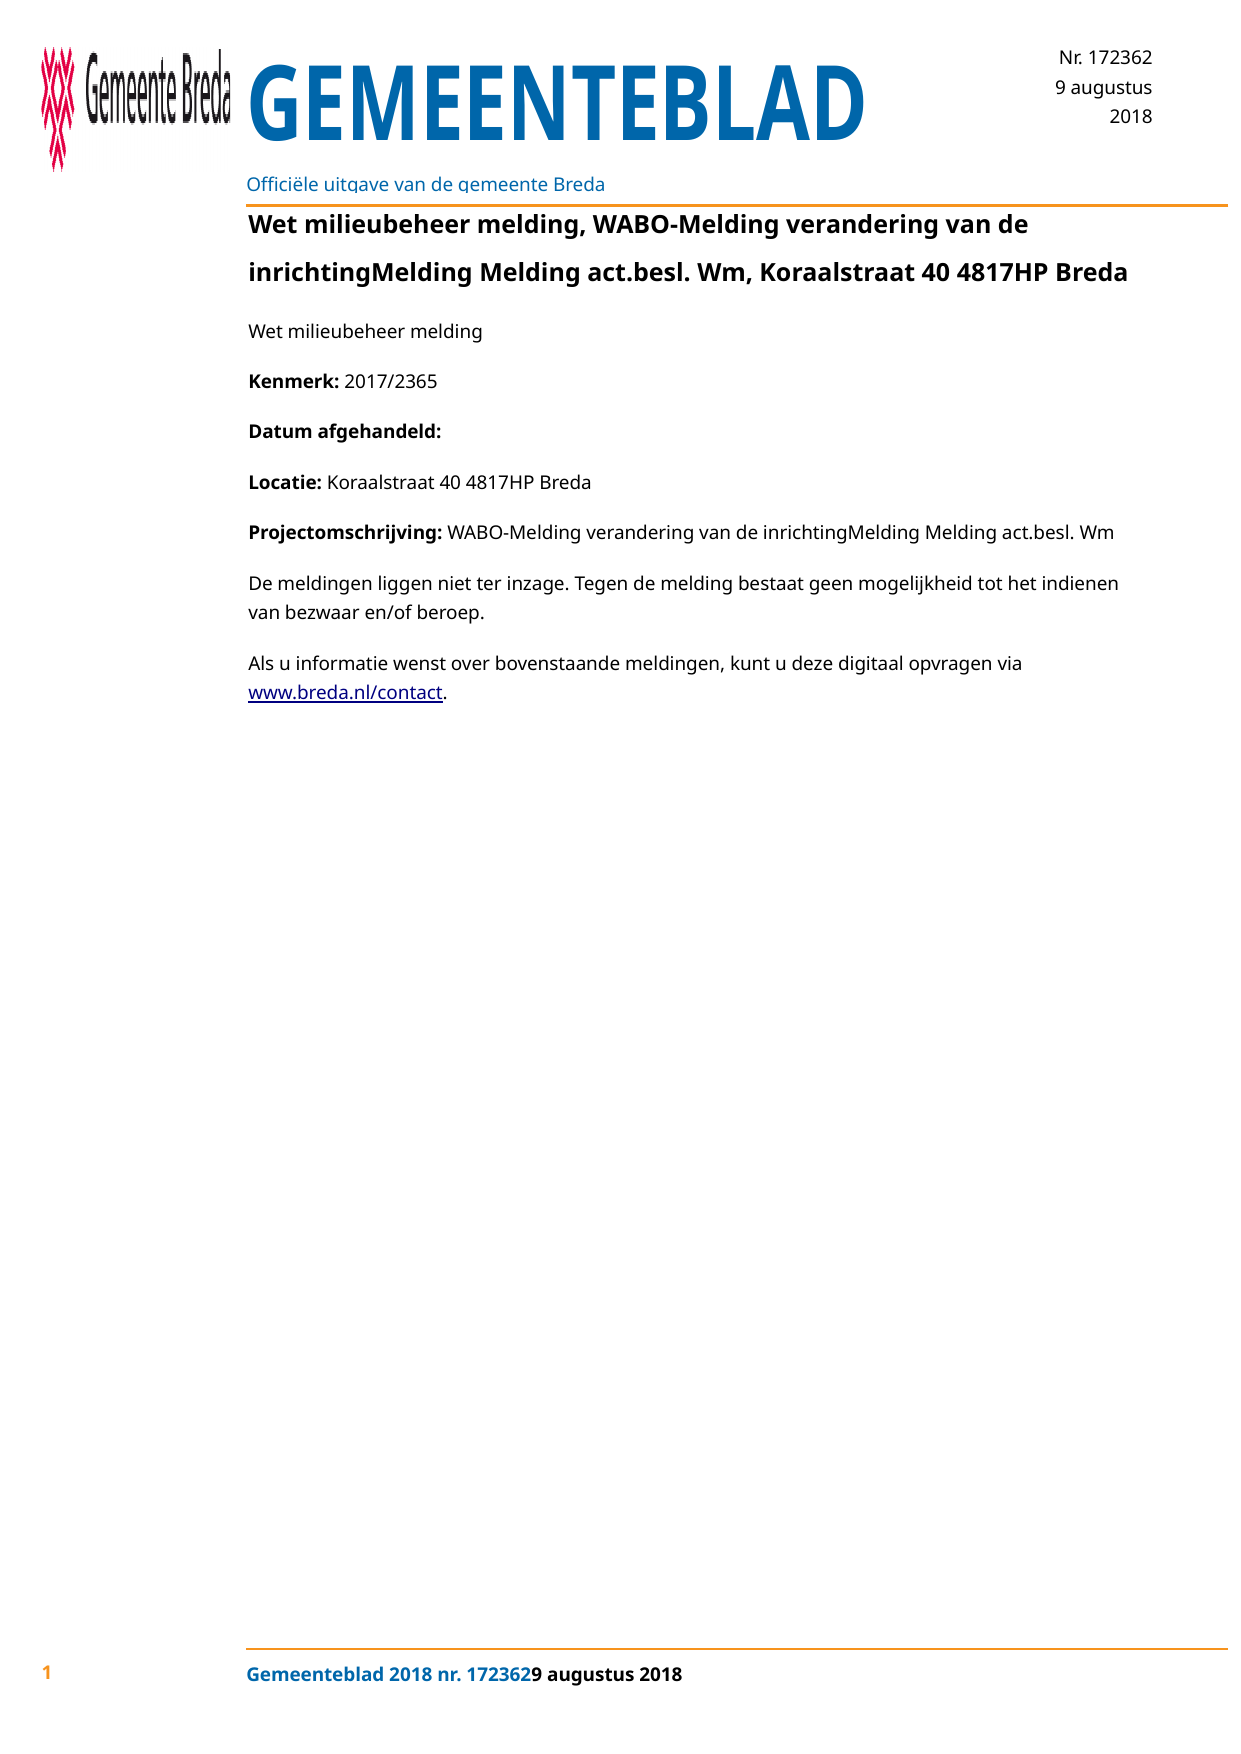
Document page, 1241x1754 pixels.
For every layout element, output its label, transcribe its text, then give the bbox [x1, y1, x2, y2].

text Kenmerk: 2017/2365 [248, 368, 1152, 394]
text Projectomschrijving: WABO-Melding verandering van de inrichtingMelding Melding act.besl. Wm [248, 519, 1152, 545]
text Wet milieubeheer melding, WABO-Melding verandering van de inrichtingMelding Melding act.besl. Wm, Koraalstraat 40 4817HP Breda [248, 207, 1152, 288]
text Locatie: Koraalstraat 40 4817HP Breda [248, 469, 1152, 495]
text Datum afgehandeld: [248, 419, 1152, 444]
picture [41, 47, 231, 172]
text Als u informatie wenst over bovenstaande meldingen, kunt u deze digitaal opvragen via www.breda.nl/contact. [248, 650, 1152, 705]
text Wet milieubeheer melding [248, 318, 1152, 344]
text De meldingen liggen niet ter inzage. Tegen de melding bestaat geen mogelijkheid tot het indienen van bezwaar en/of beroep. [248, 570, 1152, 625]
